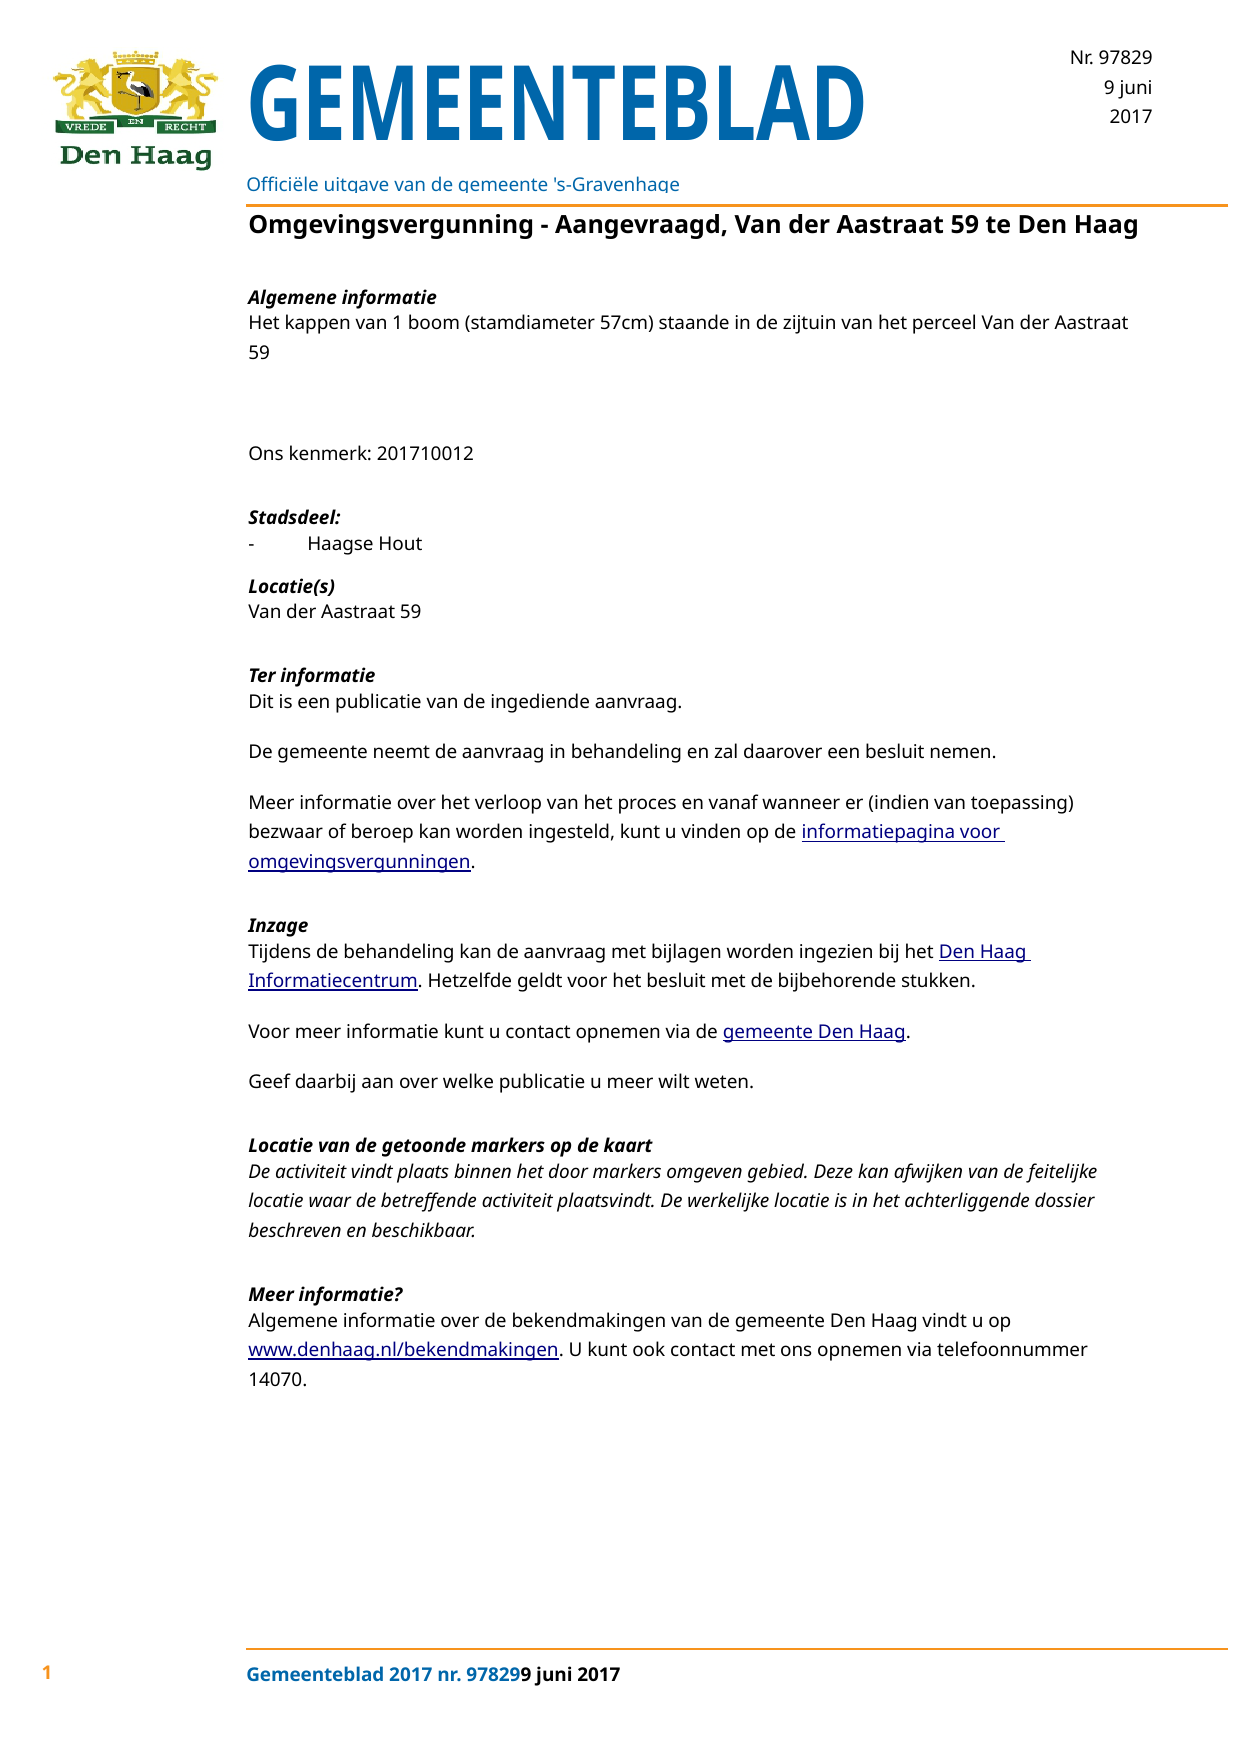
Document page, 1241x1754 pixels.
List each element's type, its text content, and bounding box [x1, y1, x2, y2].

text Voor meer informatie kunt u contact opnemen via de gemeente Den Haag. [248, 1018, 1152, 1044]
picture [41, 47, 231, 172]
text Locatie van de getoonde markers op de kaart [248, 1132, 1152, 1158]
text Het kappen van 1 boom (stamdiameter 57cm) staande in de zijtuin van het perceel Van der Aastraat 59 [248, 309, 1152, 365]
text De gemeente neemt de aanvraag in behandeling en zal daarover een besluit nemen. [248, 739, 1152, 764]
text Geef daarbij aan over welke publicatie u meer wilt weten. [248, 1068, 1152, 1094]
text Locatie(s) [248, 573, 1152, 598]
text Tijdens de behandeling kan de aanvraag met bijlagen worden ingezien bij het Den Haag Informatiecentrum. Hetzelfde geldt voor het besluit met de bijbehorende stukken. [248, 938, 1152, 993]
list Haagse Hout [248, 530, 1152, 555]
text Dit is een publicatie van de ingediende aanvraag. [248, 688, 1152, 714]
text Meer informatie over het verloop van het proces en vanaf wanneer er (indien van toepassing) bezwaar of beroep kan worden ingesteld, kunt u vinden op de informatiepagina voor omgevingsvergunningen. [248, 789, 1152, 874]
text Meer informatie? [248, 1281, 1152, 1307]
text Van der Aastraat 59 [248, 598, 1152, 624]
text Stadsdeel: [248, 504, 1152, 530]
text Algemene informatie [248, 284, 1152, 309]
text Algemene informatie over de bekendmakingen van de gemeente Den Haag vindt u op www.denhaag.nl/bekendmakingen. U kunt ook contact met ons opnemen via telefoonnummer 14070. [248, 1307, 1152, 1392]
text Ons kenmerk: 201710012 [248, 440, 1152, 466]
text Inzage [248, 912, 1152, 938]
text De activiteit vindt plaats binnen het door markers omgeven gebied. Deze kan afwijken van de feitelijke locatie waar de betreffende activiteit plaatsvindt. De werkelijke locatie is in het achterliggende dossier beschreven en beschikbaar. [248, 1158, 1152, 1243]
text Omgevingsvergunning - Aangevraagd, Van der Aastraat 59 te Den Haag [248, 207, 1152, 241]
text Ter informatie [248, 662, 1152, 688]
